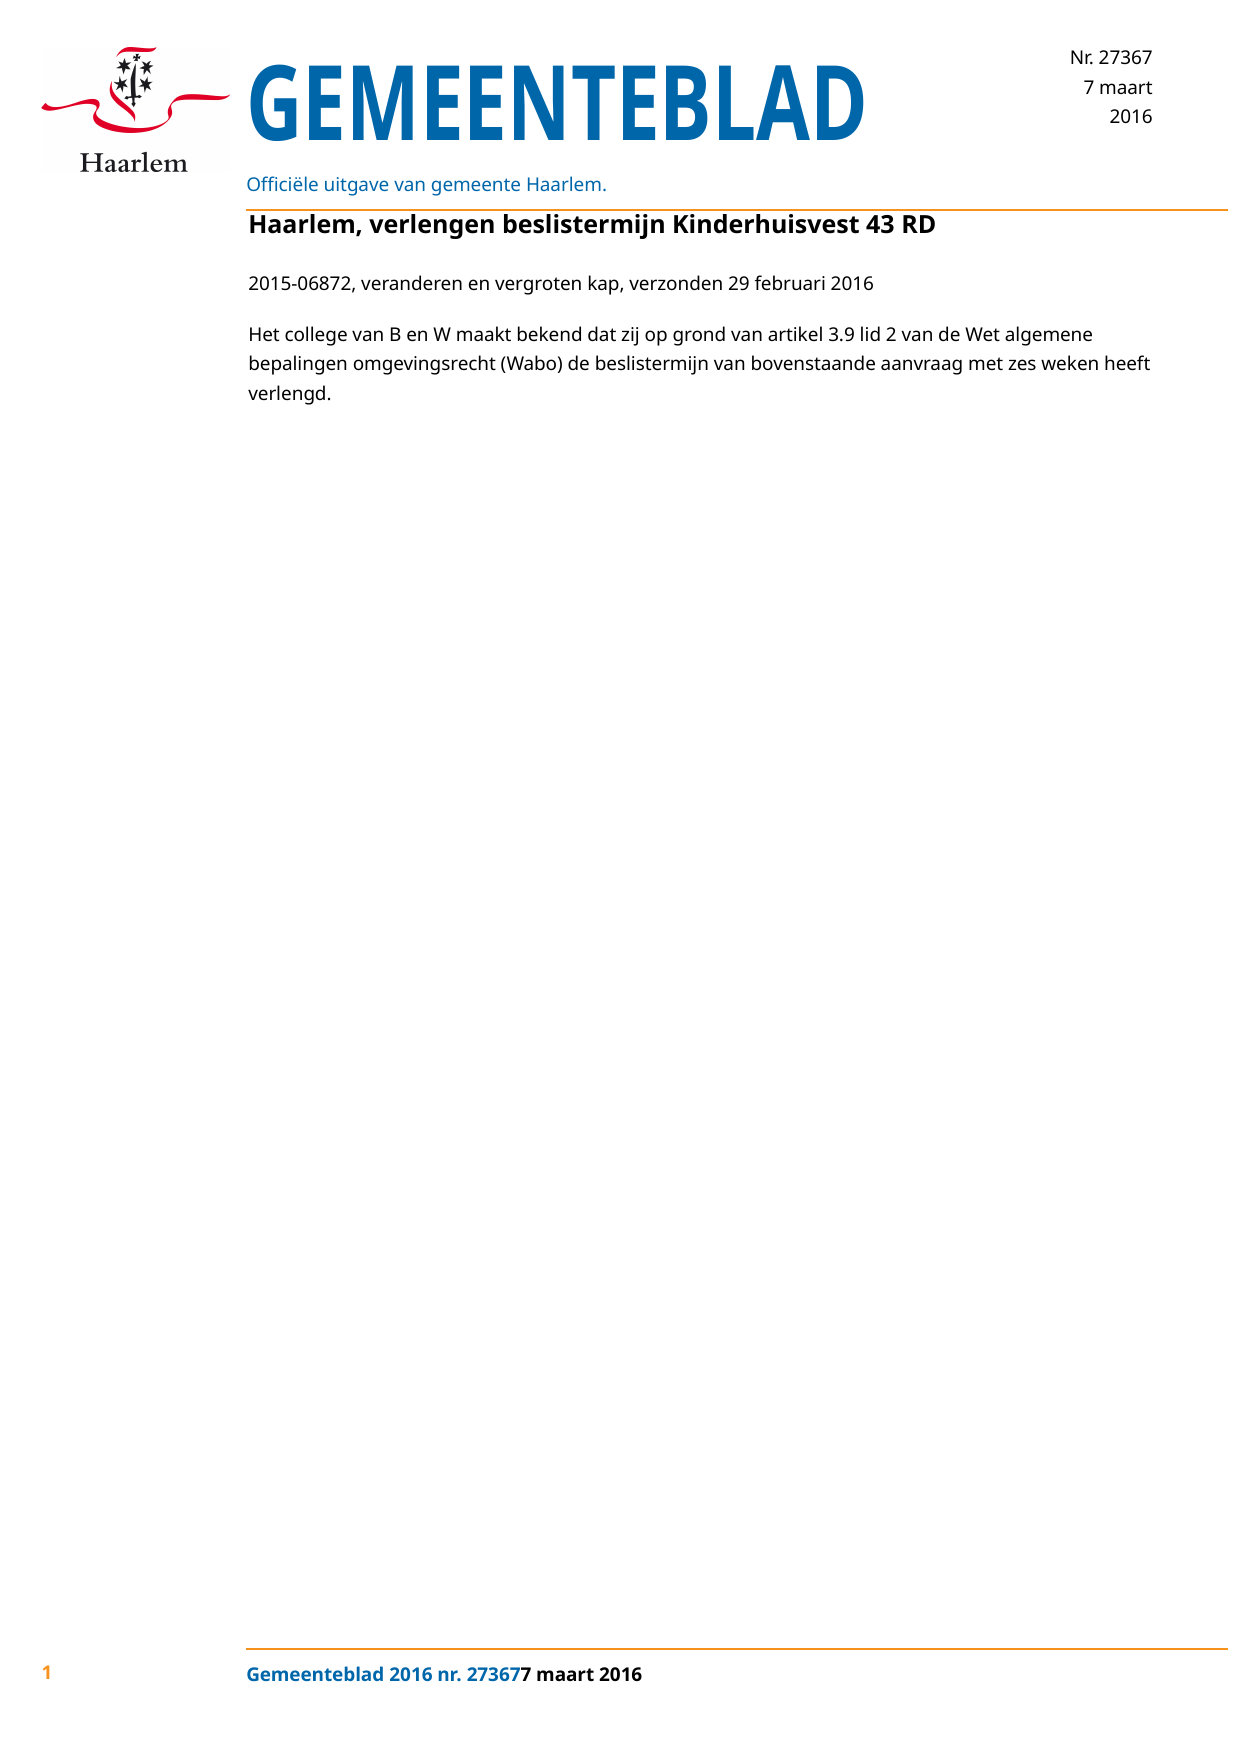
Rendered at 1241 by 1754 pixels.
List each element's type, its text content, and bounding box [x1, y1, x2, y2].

text Het college van B en W maakt bekend dat zij op grond van artikel 3.9 lid 2 van de Wet algemene bepalingen omgevingsrecht (Wabo) de beslistermijn van bovenstaande aanvraag met zes weken heeft verlengd. [248, 321, 1152, 406]
text Haarlem, verlengen beslistermijn Kinderhuisvest 43 RD [248, 211, 1152, 241]
text 2015-06872, veranderen en vergroten kap, verzonden 29 februari 2016 [248, 270, 1152, 296]
picture [41, 47, 231, 172]
